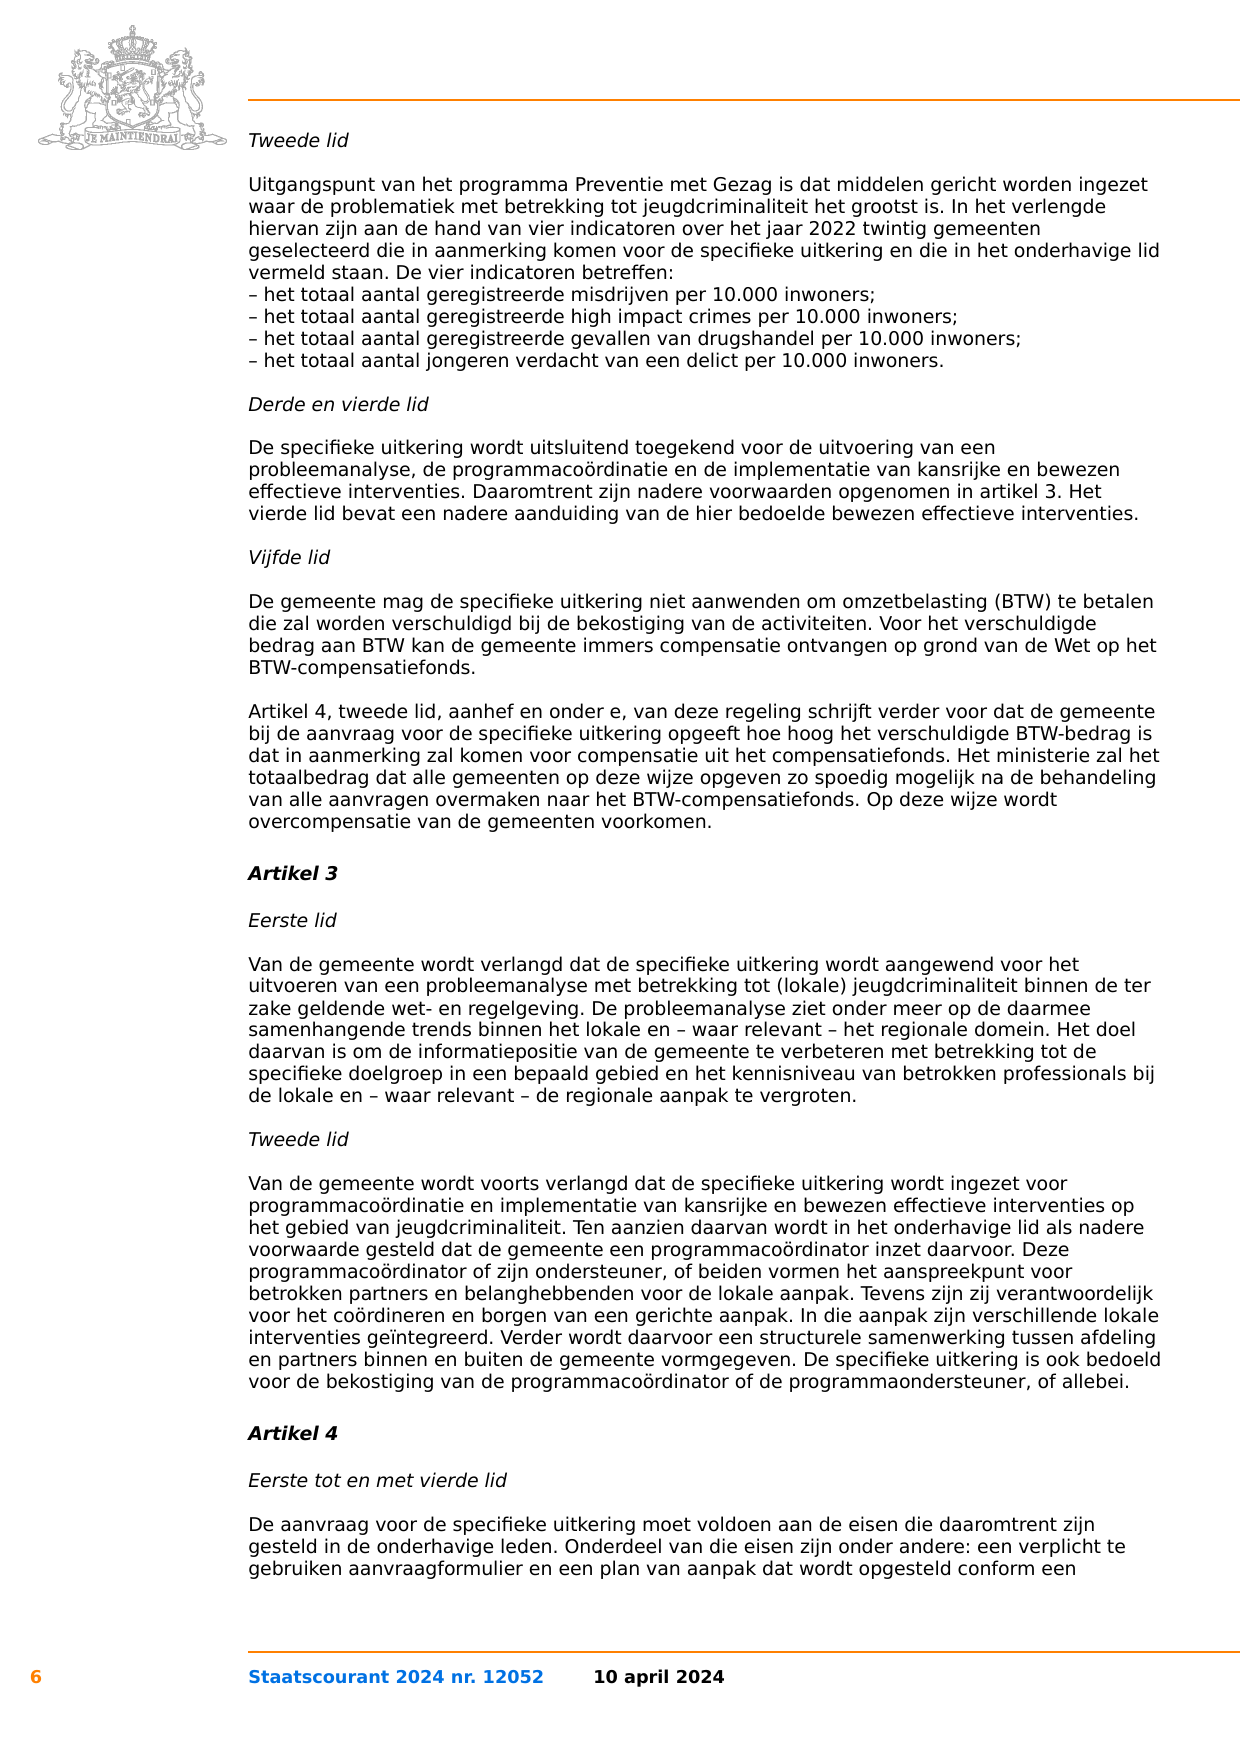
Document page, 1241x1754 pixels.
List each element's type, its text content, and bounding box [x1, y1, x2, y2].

text – het totaal aantal jongeren verdacht van een delict per 10.000 inwoners. [248, 349, 1163, 372]
subtitle Eerste tot en met vierde lid [248, 1470, 1163, 1492]
text De aanvraag voor de specifieke uitkering moet voldoen aan de eisen die daaromtrent zijn gesteld in de onderhavige leden. Onderdeel van die eisen zijn onder andere: een verplicht te gebruiken aanvraagformulier en een plan van aanpak dat wordt opgesteld conform een [248, 1514, 1163, 1579]
subtitle Eerste lid [248, 909, 1163, 932]
picture [38, 25, 227, 150]
text De specifieke uitkering wordt uitsluitend toegekend voor de uitvoering van een probleemanalyse, de programmacoördinatie en de implementatie van kansrijke en bewezen effectieve interventies. Daaromtrent zijn nadere voorwaarden opgenomen in artikel 3. Het vierde lid bevat een nadere aanduiding van de hier bedoelde bewezen effectieve interventies. [248, 437, 1163, 525]
subtitle Artikel 4 [248, 1423, 1163, 1445]
text Van de gemeente wordt voorts verlangd dat de specifieke uitkering wordt ingezet voor programmacoördinatie en implementatie van kansrijke en bewezen effectieve interventies op het gebied van jeugdcriminaliteit. Ten aanzien daarvan wordt in het onderhavige lid als nadere voorwaarde gesteld dat de gemeente een programmacoördinator inzet daarvoor. Deze programmacoördinator of zijn ondersteuner, of beiden vormen het aanspreekpunt voor betrokken partners en belanghebbenden voor de lokale aanpak. Tevens zijn zij verantwoordelijk voor het coördineren en borgen van een gerichte aanpak. In die aanpak zijn verschillende lokale interventies geïntegreerd. Verder wordt daarvoor een structurele samenwerking tussen afdeling en partners binnen en buiten de gemeente vormgegeven. De specifieke uitkering is ook bedoeld voor de bekostiging van de programmacoördinator of de programmaondersteuner, of allebei. [248, 1173, 1163, 1393]
text – het totaal aantal geregistreerde gevallen van drugshandel per 10.000 inwoners; [248, 328, 1163, 349]
text Uitgangspunt van het programma Preventie met Gezag is dat middelen gericht worden ingezet waar de problematiek met betrekking tot jeugdcriminaliteit het grootst is. In het verlengde hiervan zijn aan de hand van vier indicatoren over het jaar 2022 twintig gemeenten geselecteerd die in aanmerking komen voor de specifieke uitkering en die in het onderhavige lid vermeld staan. De vier indicatoren betreffen: [248, 174, 1163, 284]
text Van de gemeente wordt verlangd dat de specifieke uitkering wordt aangewend voor het uitvoeren van een probleemanalyse met betrekking tot (lokale) jeugdcriminaliteit binnen de ter zake geldende wet- en regelgeving. De probleemanalyse ziet onder meer op de daarmee samenhangende trends binnen het lokale en – waar relevant – het regionale domein. Het doel daarvan is om de informatiepositie van de gemeente te verbeteren met betrekking tot de specifieke doelgroep in een bepaald gebied en het kennisniveau van betrokken professionals bij de lokale en – waar relevant – de regionale aanpak te vergroten. [248, 953, 1163, 1107]
text Artikel 4, tweede lid, aanhef en onder e, van deze regeling schrijft verder voor dat de gemeente bij de aanvraag voor de specifieke uitkering opgeeft hoe hoog het verschuldigde BTW-bedrag is dat in aanmerking zal komen voor compensatie uit het compensatiefonds. Het ministerie zal het totaalbedrag dat alle gemeenten op deze wijze opgeven zo spoedig mogelijk na de behandeling van alle aanvragen overmaken naar het BTW-compensatiefonds. Op deze wijze wordt overcompensatie van de gemeenten voorkomen. [248, 701, 1163, 833]
text – het totaal aantal geregistreerde high impact crimes per 10.000 inwoners; [248, 306, 1163, 328]
subtitle Vijfde lid [248, 547, 1163, 569]
text – het totaal aantal geregistreerde misdrijven per 10.000 inwoners; [248, 284, 1163, 306]
subtitle Tweede lid [248, 130, 1163, 152]
subtitle Artikel 3 [248, 863, 1163, 884]
subtitle Derde en vierde lid [248, 393, 1163, 415]
subtitle Tweede lid [248, 1129, 1163, 1151]
text De gemeente mag de specifieke uitkering niet aanwenden om omzetbelasting (BTW) te betalen die zal worden verschuldigd bij de bekostiging van de activiteiten. Voor het verschuldigde bedrag aan BTW kan de gemeente immers compensatie ontvangen op grond van de Wet op het BTW-compensatiefonds. [248, 591, 1163, 679]
